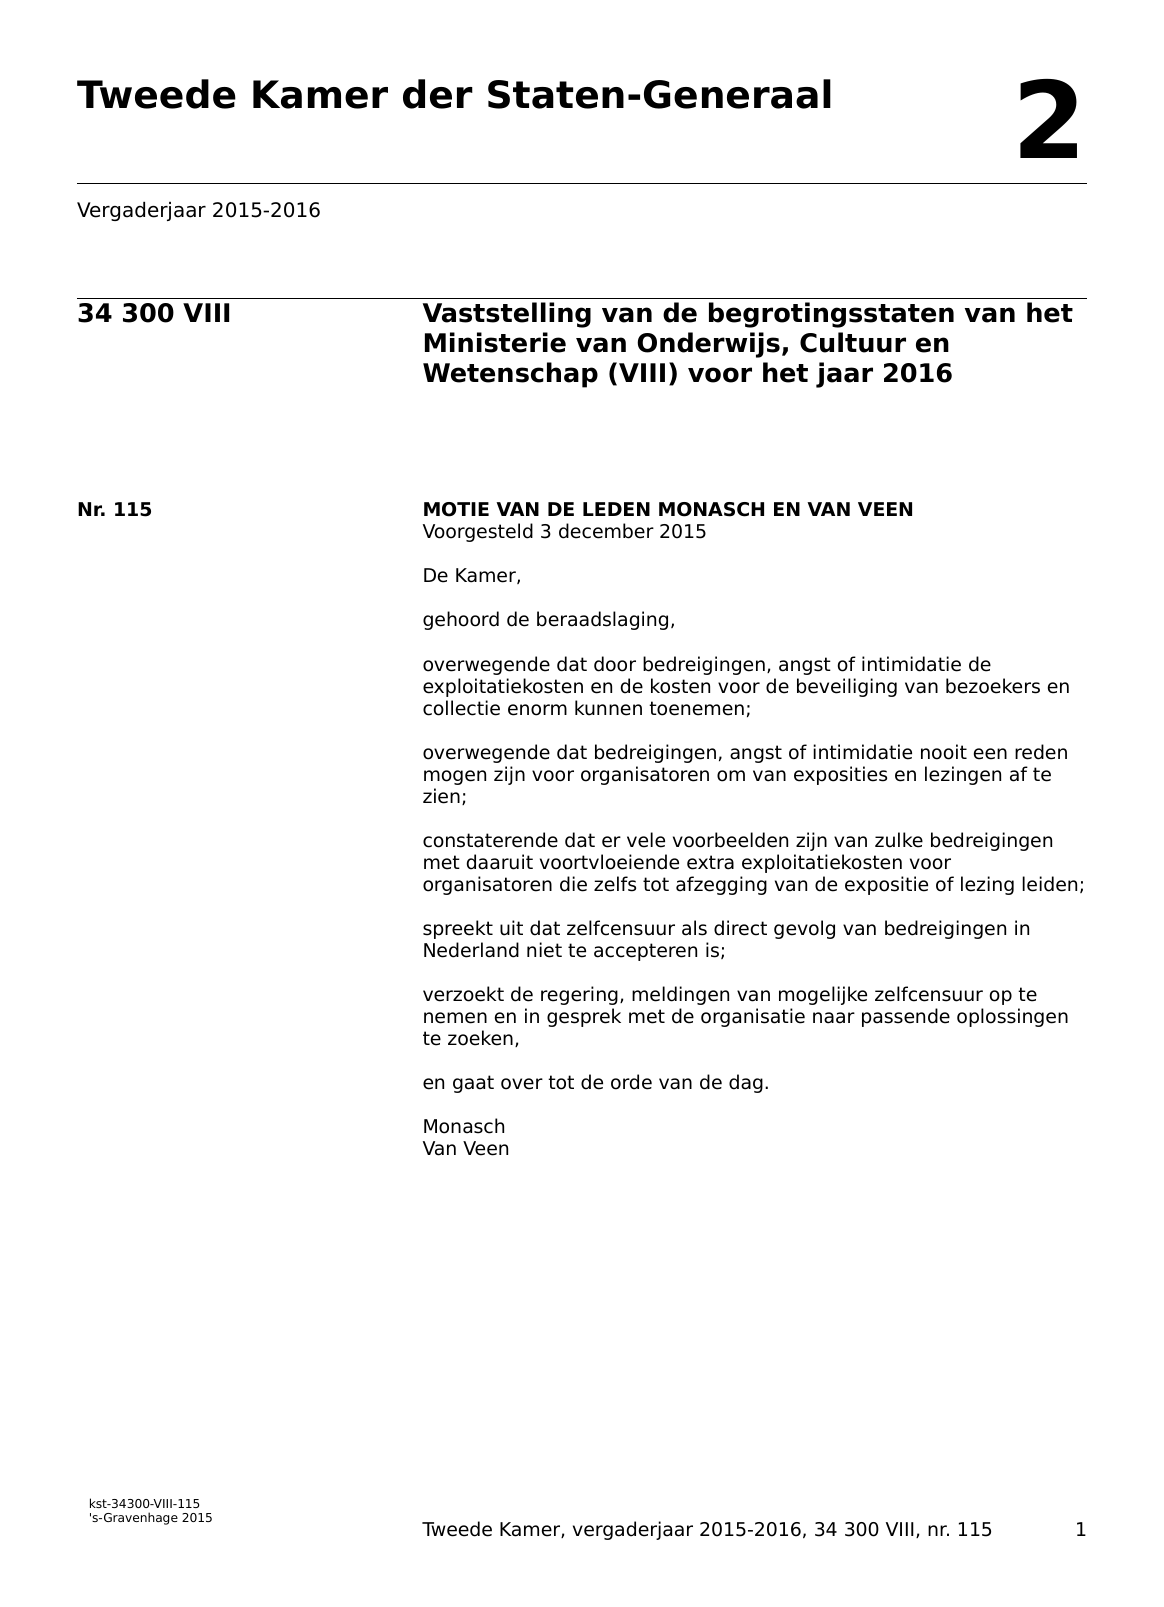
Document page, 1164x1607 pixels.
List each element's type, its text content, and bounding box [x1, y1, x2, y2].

text constaterende dat er vele voorbeelden zijn van zulke bedreigingen met daaruit voortvloeiende extra exploitatiekosten voor organisatoren die zelfs tot afzegging van de expositie of lezing leiden; [422, 830, 1087, 896]
text 's-Gravenhage 2015 [88, 1511, 323, 1525]
subtitle 34 300 VIII Vaststelling van de begrotingsstaten van het Ministerie van Onderwijs, Cultuur en Wetenschap (VIII) voor het jaar 2016 [77, 299, 1087, 388]
table_cell Vergaderjaar 2015-2016 [77, 184, 1087, 298]
text gehoord de beraadslaging, [422, 609, 1087, 631]
text verzoekt de regering, meldingen van mogelijke zelfcensuur op te nemen en in gesprek met de organisatie naar passende oplossingen te zoeken, [422, 984, 1087, 1050]
table_header 2 [886, 59, 1087, 183]
text spreekt uit dat zelfcensuur als direct gevolg van bedreigingen in Nederland niet te accepteren is; [422, 918, 1087, 962]
table_header Tweede Kamer der Staten-Generaal [77, 59, 886, 183]
text en gaat over tot de orde van de dag. [422, 1072, 1087, 1094]
text Van Veen [422, 1138, 1087, 1160]
subtitle Nr. 115 MOTIE VAN DE LEDEN MONASCH EN VAN VEEN [77, 499, 1087, 521]
text Voorgesteld 3 december 2015 [422, 521, 1087, 543]
text overwegende dat door bedreigingen, angst of intimidatie de exploitatiekosten en de kosten voor de beveiliging van bezoekers en collectie enorm kunnen toenemen; [422, 653, 1087, 719]
text kst-34300-VIII-115 [88, 1497, 323, 1511]
text Monasch [422, 1116, 1087, 1138]
text De Kamer, [422, 565, 1087, 587]
text overwegende dat bedreigingen, angst of intimidatie nooit een reden mogen zijn voor organisatoren om van exposities en lezingen af te zien; [422, 742, 1087, 808]
